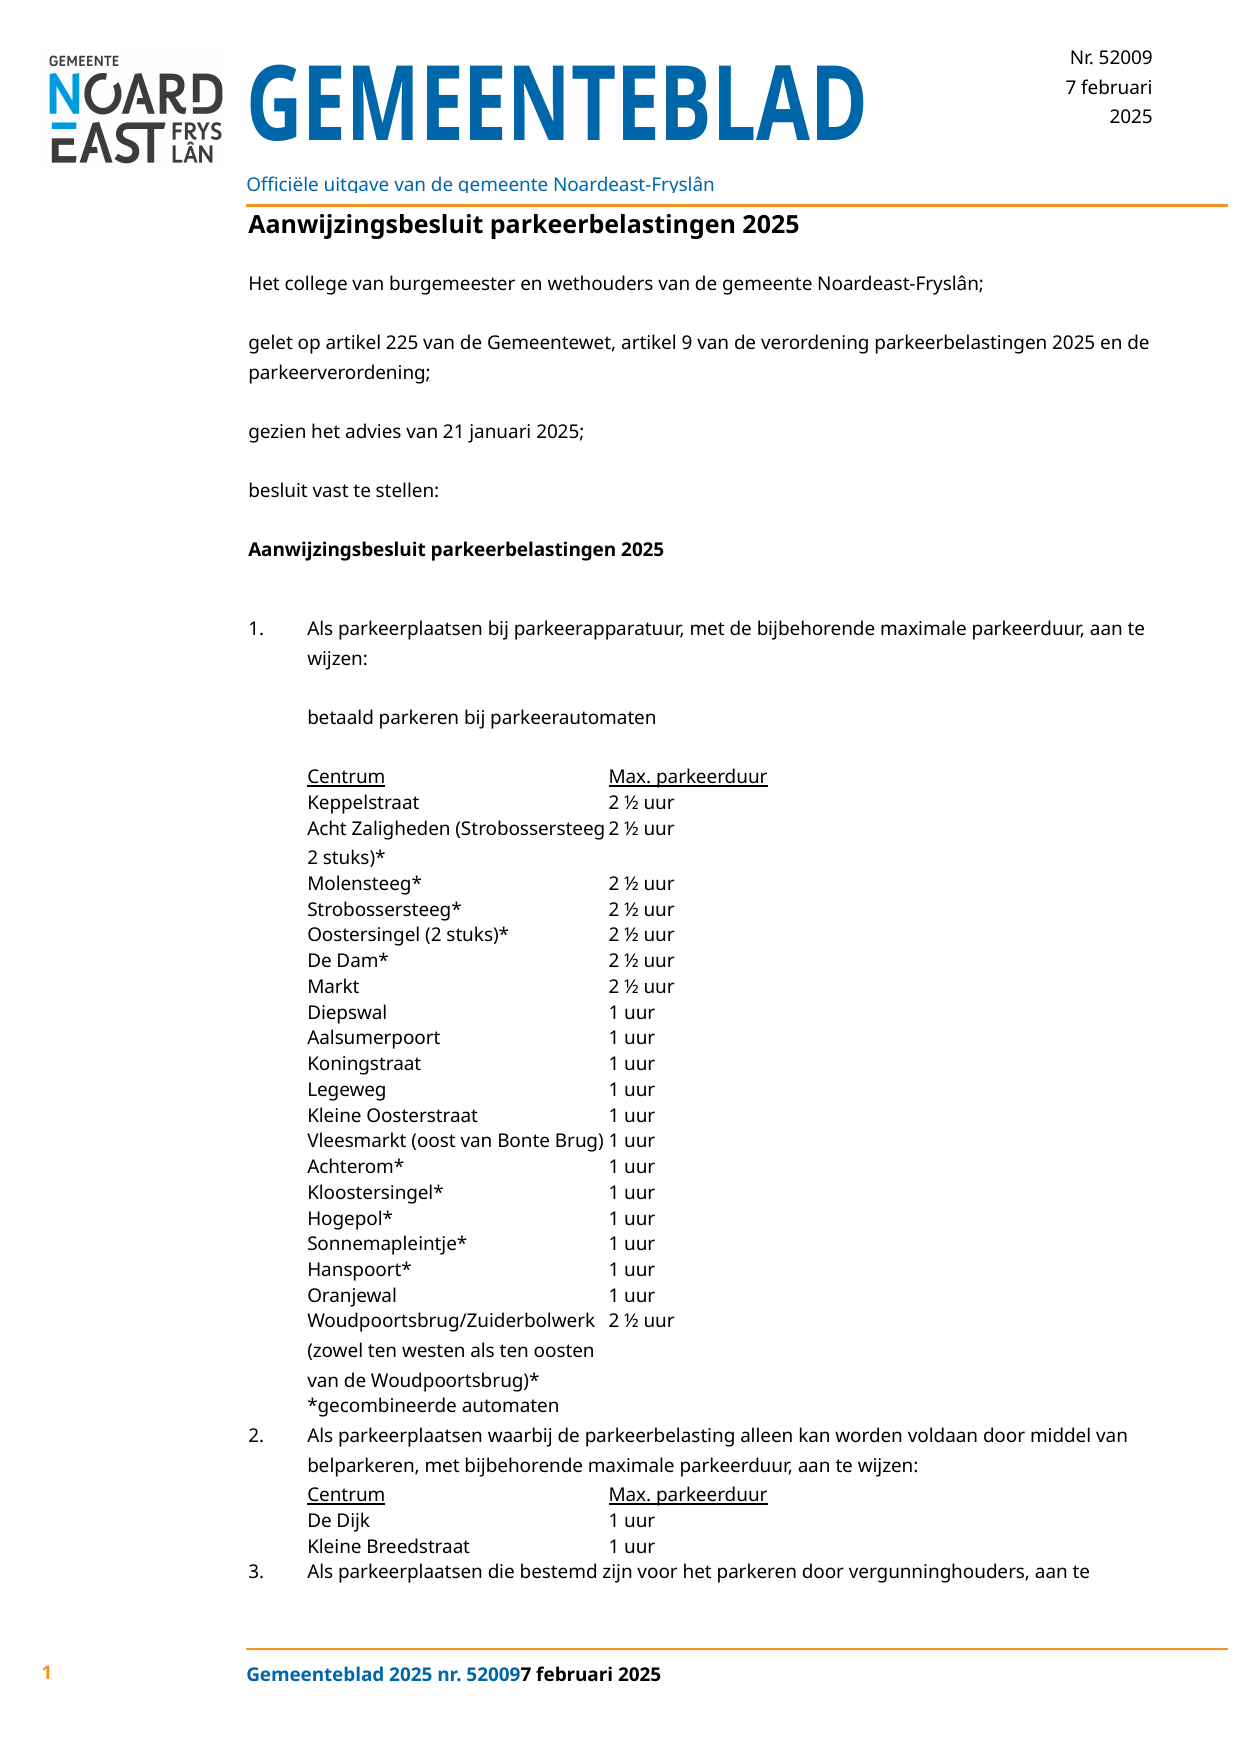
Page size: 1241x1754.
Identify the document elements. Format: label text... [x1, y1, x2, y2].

table_cell 1 uur [608, 1076, 909, 1102]
picture [41, 47, 231, 172]
table_cell 2 ½ uur [608, 922, 909, 947]
table_cell 1 uur [608, 1256, 909, 1282]
table_cell 1 uur [608, 1282, 909, 1308]
table_cell Vleesmarkt (oost van Bonte Brug) [307, 1128, 608, 1153]
list *gecombineerde automaten [248, 1393, 1152, 1418]
table_cell 1 uur [608, 1179, 909, 1205]
text besluit vast te stellen: [248, 477, 1152, 503]
table_cell 1 uur [608, 1128, 909, 1153]
table_cell Achterom* [307, 1153, 608, 1179]
table_cell 2 ½ uur [608, 789, 909, 815]
text gelet op artikel 225 van de Gemeentewet, artikel 9 van de verordening parkeerbelastingen 2025 en de parkeerverordening; [248, 329, 1152, 385]
table_cell Oostersingel (2 stuks)* [307, 922, 608, 947]
table_cell 2 ½ uur [608, 948, 909, 973]
text gezien het advies van 21 januari 2025; [248, 418, 1152, 444]
text Het college van burgemeester en wethouders van de gemeente Noardeast-Fryslân; [248, 270, 1152, 296]
table_cell Kleine Oosterstraat [307, 1102, 608, 1127]
table_cell 1 uur [608, 1153, 909, 1179]
table_cell Strobossersteeg* [307, 896, 608, 922]
table_cell De Dijk [307, 1507, 608, 1533]
table_cell De Dam* [307, 948, 608, 973]
table_cell Molensteeg* [307, 870, 608, 896]
table_cell 2 ½ uur [608, 896, 909, 922]
table_cell 1 uur [608, 1533, 909, 1559]
table_cell Oranjewal [307, 1282, 608, 1308]
table_cell 1 uur [608, 1230, 909, 1256]
table_cell Sonnemapleintje* [307, 1230, 608, 1256]
table_cell Hanspoort* [307, 1256, 608, 1282]
table_cell Kloostersingel* [307, 1179, 608, 1205]
table_cell Markt [307, 973, 608, 999]
table_header Max. parkeerduur [608, 764, 909, 789]
text Aanwijzingsbesluit parkeerbelastingen 2025 [248, 207, 1152, 241]
table_cell Aalsumerpoort [307, 1025, 608, 1050]
table_cell Diepswal [307, 999, 608, 1024]
list Als parkeerplaatsen waarbij de parkeerbelasting alleen kan worden voldaan door middel van belparkeren, met bijbehorende maximale parkeerduur, aan te wijzen: [248, 1422, 1152, 1477]
list Als parkeerplaatsen bij parkeerapparatuur, met de bijbehorende maximale parkeerduur, aan te wijzen: [248, 615, 1152, 671]
table_cell Kleine Breedstraat [307, 1533, 608, 1559]
list Als parkeerplaatsen die bestemd zijn voor het parkeren door vergunninghouders, aan te [248, 1559, 1152, 1584]
table_cell 1 uur [608, 1025, 909, 1050]
table_cell Koningstraat [307, 1050, 608, 1076]
table_cell Woudpoortsbrug/Zuiderbolwerk (zowel ten westen als ten oosten van de Woudpoortsbrug)* [307, 1308, 608, 1392]
table_cell Acht Zaligheden (Strobossersteeg 2 stuks)* [307, 815, 608, 870]
table_cell Legeweg [307, 1076, 608, 1102]
table_cell Keppelstraat [307, 789, 608, 815]
table_cell 1 uur [608, 1102, 909, 1127]
table_header Centrum [307, 1481, 608, 1507]
table_cell 2 ½ uur [608, 973, 909, 999]
table_cell 1 uur [608, 1507, 909, 1533]
table_cell Hogepol* [307, 1205, 608, 1230]
table_header Max. parkeerduur [608, 1481, 909, 1507]
table_cell 2 ½ uur [608, 1308, 909, 1392]
table_cell 1 uur [608, 999, 909, 1024]
text Aanwijzingsbesluit parkeerbelastingen 2025 [248, 537, 1152, 562]
table_cell 1 uur [608, 1050, 909, 1076]
table_cell 1 uur [608, 1205, 909, 1230]
table_cell 2 ½ uur [608, 870, 909, 896]
table_cell 2 ½ uur [608, 815, 909, 870]
list betaald parkeren bij parkeerautomaten [248, 704, 1152, 730]
table_header Centrum [307, 764, 608, 789]
